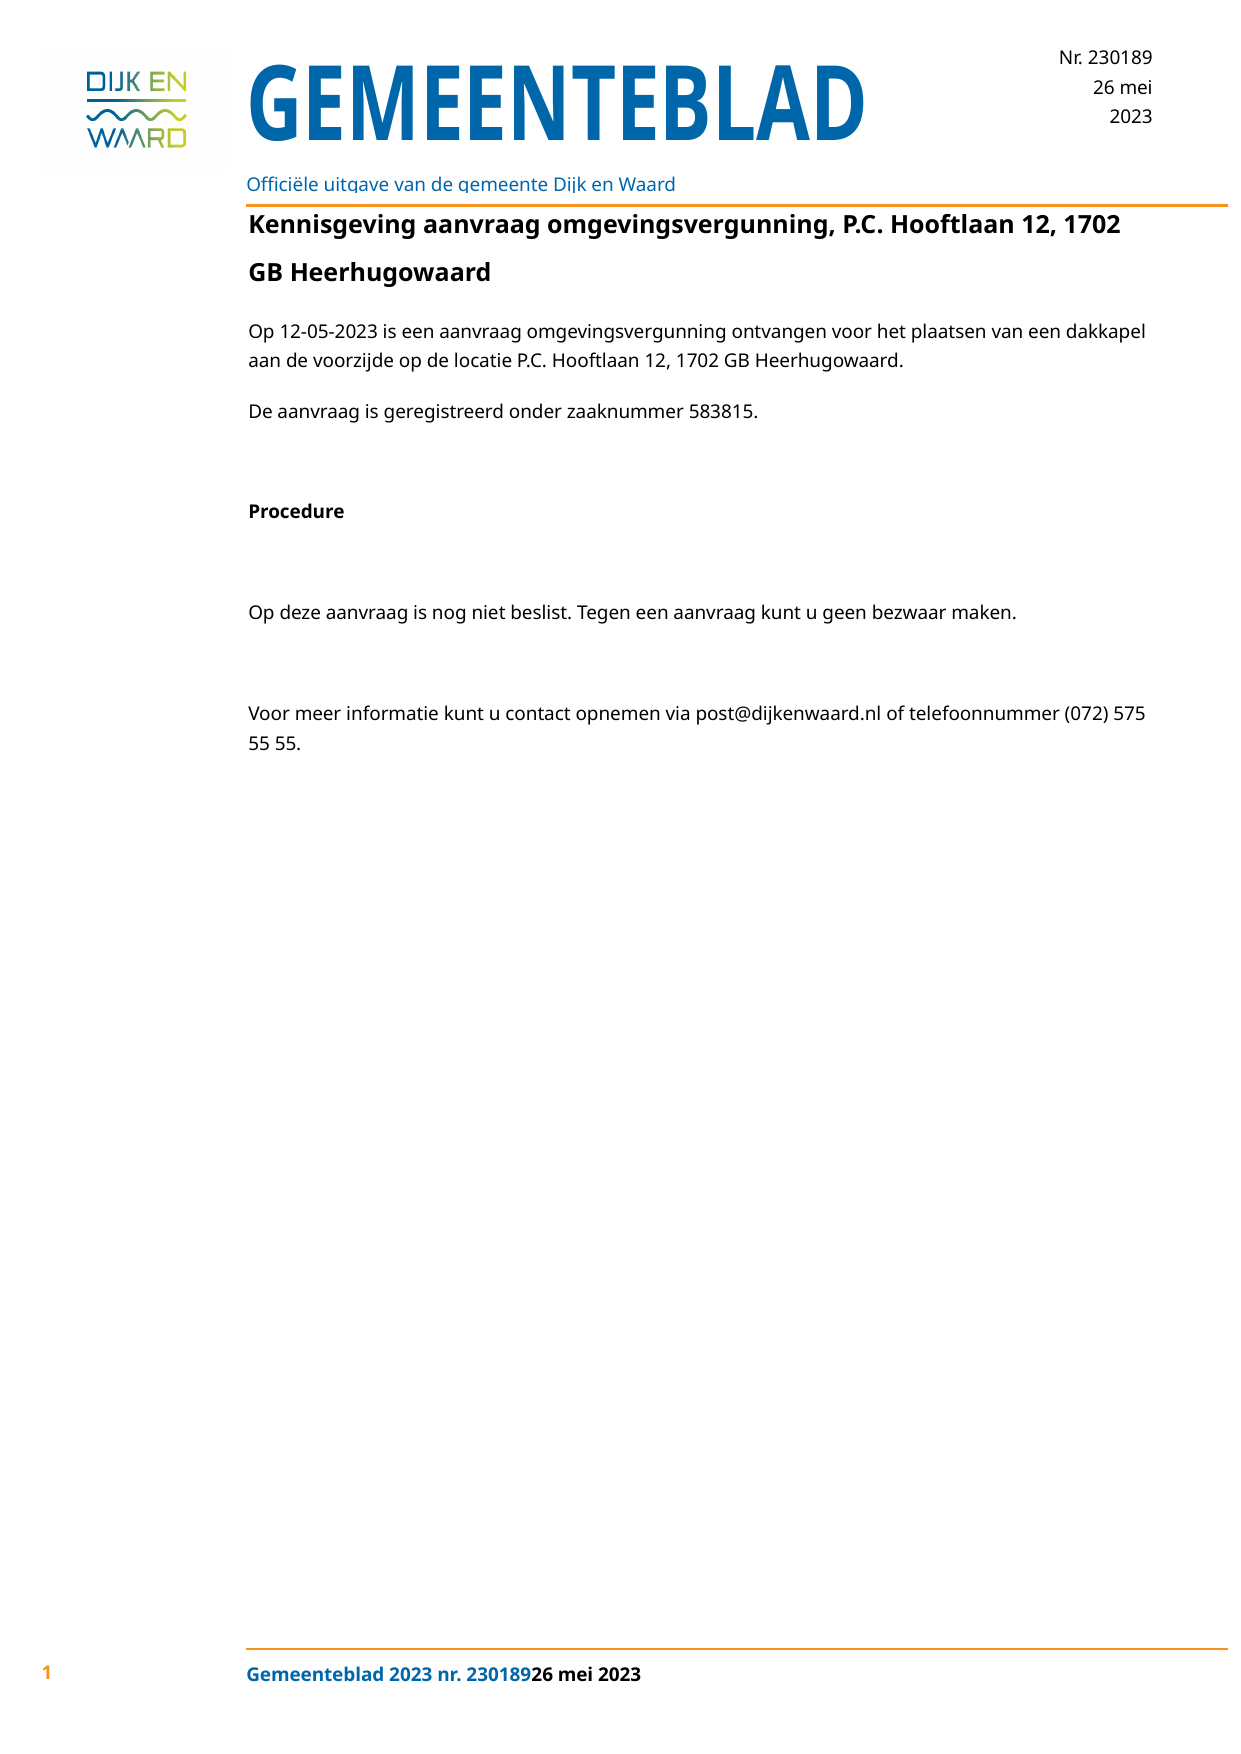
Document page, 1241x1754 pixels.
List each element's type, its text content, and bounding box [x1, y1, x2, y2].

text Op deze aanvraag is nog niet beslist. Tegen een aanvraag kunt u geen bezwaar maken. [248, 599, 1152, 625]
text Op 12-05-2023 is een aanvraag omgevingsvergunning ontvangen voor het plaatsen van een dakkapel aan de voorzijde op de locatie P.C. Hooftlaan 12, 1702 GB Heerhugowaard. [248, 318, 1152, 373]
text Voor meer informatie kunt u contact opnemen via post@dijkenwaard.nl of telefoonnummer (072) 575 55 55. [248, 700, 1152, 756]
text Kennisgeving aanvraag omgevingsvergunning, P.C. Hooftlaan 12, 1702 GB Heerhugowaard [248, 207, 1152, 288]
text De aanvraag is geregistreerd onder zaaknummer 583815. [248, 398, 1152, 424]
picture [41, 47, 231, 172]
text Procedure [248, 499, 1152, 524]
